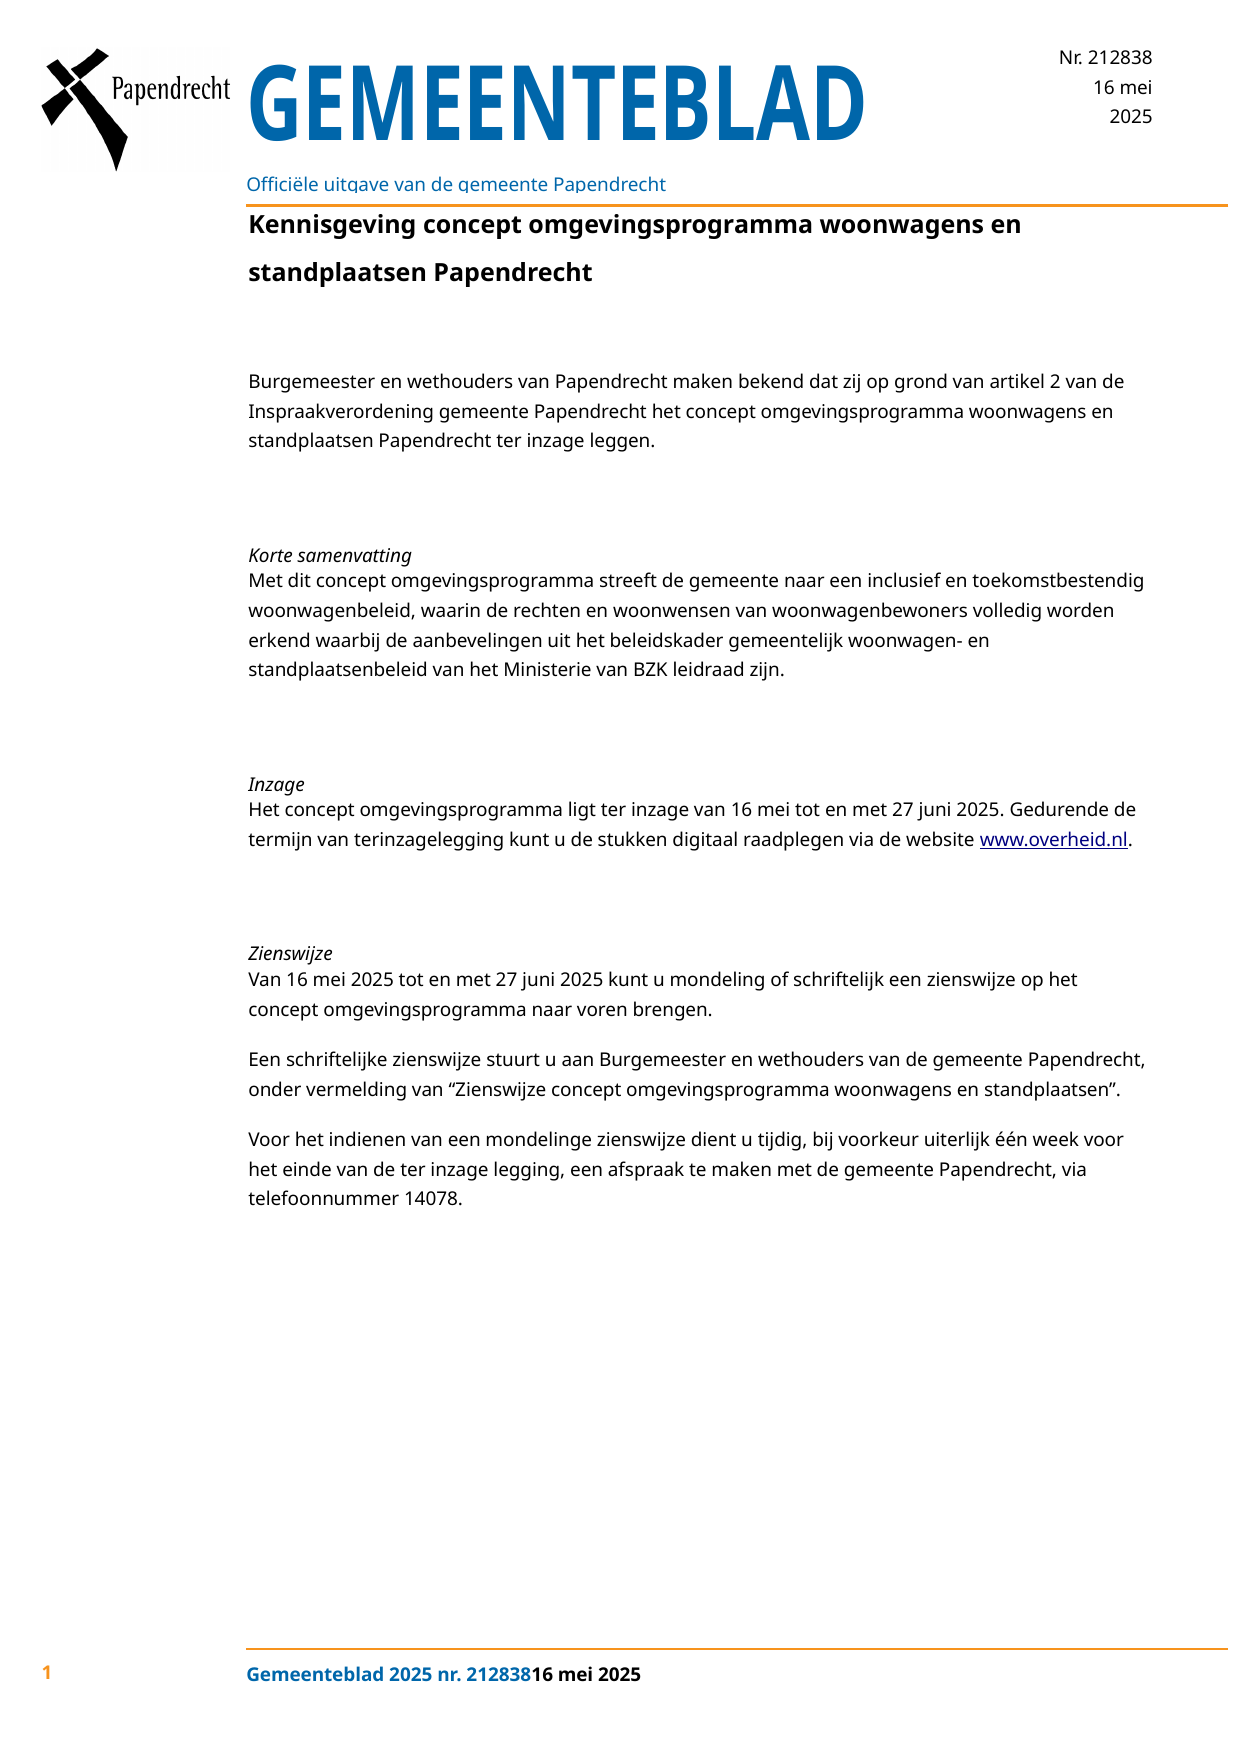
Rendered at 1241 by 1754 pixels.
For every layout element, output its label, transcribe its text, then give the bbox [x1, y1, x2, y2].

text Inzage [248, 771, 1152, 796]
picture [41, 47, 231, 172]
text Korte samenvatting [248, 542, 1152, 568]
text Burgemeester en wethouders van Papendrecht maken bekend dat zij op grond van artikel 2 van de Inspraakverordening gemeente Papendrecht het concept omgevingsprogramma woonwagens en standplaatsen Papendrecht ter inzage leggen. [248, 368, 1152, 453]
text Het concept omgevingsprogramma ligt ter inzage van 16 mei tot en met 27 juni 2025. Gedurende de termijn van terinzagelegging kunt u de stukken digitaal raadplegen via de website www.overheid.nl. [248, 796, 1152, 852]
text Zienswijze [248, 940, 1152, 966]
text Van 16 mei 2025 tot en met 27 juni 2025 kunt u mondeling of schriftelijk een zienswijze op het concept omgevingsprogramma naar voren brengen. [248, 966, 1152, 1021]
text Met dit concept omgevingsprogramma streeft de gemeente naar een inclusief en toekomstbestendig woonwagenbeleid, waarin de rechten en woonwensen van woonwagenbewoners volledig worden erkend waarbij de aanbevelingen uit het beleidskader gemeentelijk woonwagen- en standplaatsenbeleid van het Ministerie van BZK leidraad zijn. [248, 568, 1152, 682]
text Voor het indienen van een mondelinge zienswijze dient u tijdig, bij voorkeur uiterlijk één week voor het einde van de ter inzage legging, een afspraak te maken met de gemeente Papendrecht, via telefoonnummer 14078. [248, 1126, 1152, 1211]
text Een schriftelijke zienswijze stuurt u aan Burgemeester en wethouders van de gemeente Papendrecht, onder vermelding van “Zienswijze concept omgevingsprogramma woonwagens en standplaatsen”. [248, 1046, 1152, 1101]
text Kennisgeving concept omgevingsprogramma woonwagens en standplaatsen Papendrecht [248, 207, 1152, 288]
